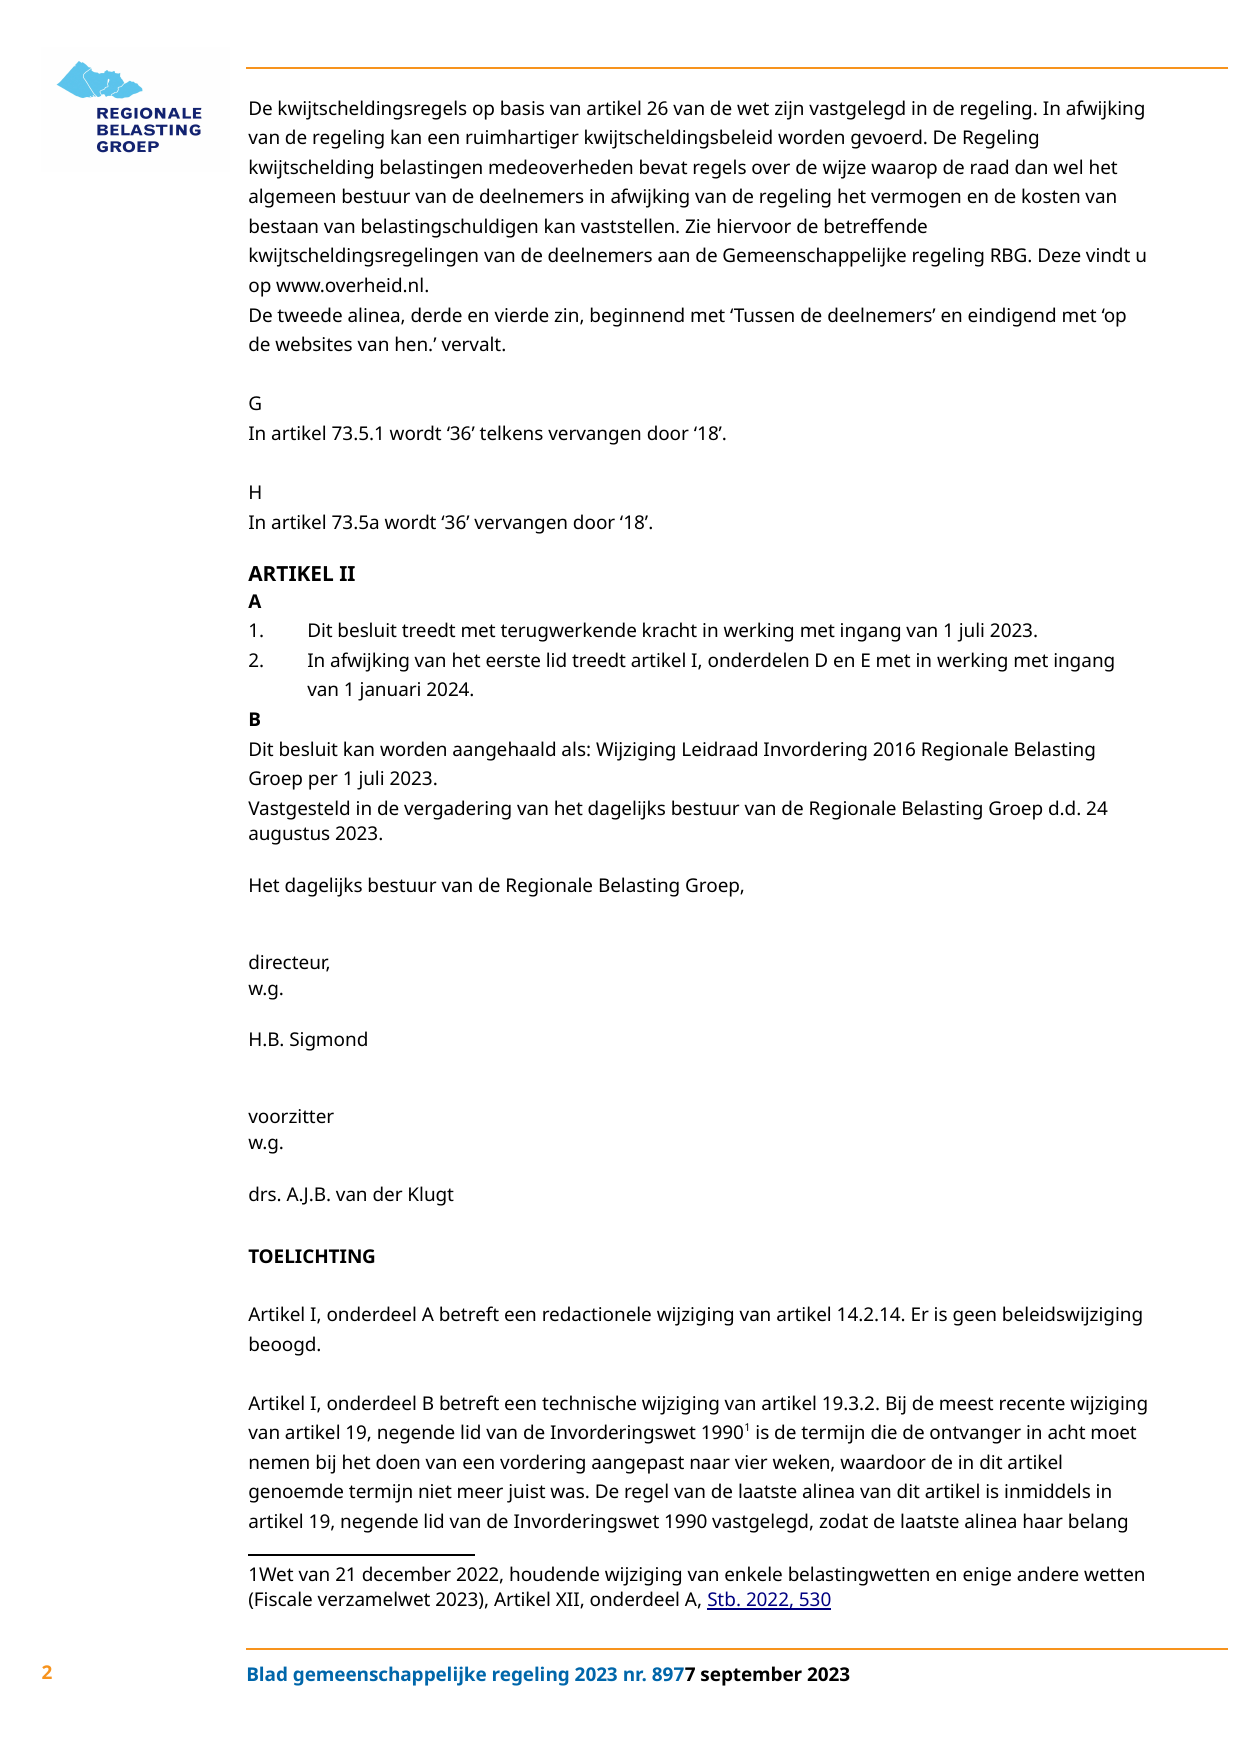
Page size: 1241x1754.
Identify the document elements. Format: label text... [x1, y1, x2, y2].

list Dit besluit treedt met terugwerkende kracht in werking met ingang van 1 juli 2023. [248, 617, 1152, 643]
text In artikel 73.5.1 wordt ‘36’ telkens vervangen door ‘18’. [248, 420, 1152, 446]
text De tweede alinea, derde en vierde zin, beginnend met ‘Tussen de deelnemers’ en eindigend met ‘op de websites van hen.’ vervalt. [248, 302, 1152, 357]
text w.g. [248, 975, 1152, 1001]
text B [248, 706, 1152, 732]
text Wet van 21 december 2022, houdende wijziging van enkele belastingwetten en enige andere wetten (Fiscale verzamelwet 2023), Artikel XII, onderdeel A, Stb. 2022, 530 [248, 1561, 1152, 1612]
text G [248, 391, 1152, 416]
text Artikel I, onderdeel B betreft een technische wijziging van artikel 19.3.2. Bij de meest recente wijziging van artikel 19, negende lid van de Invorderingswet 1990 is de termijn die de ontvanger in acht moet nemen bij het doen van een vordering aangepast naar vier weken, waardoor de in dit artikel genoemde termijn niet meer juist was. De regel van de laatste alinea van dit artikel is inmiddels in artikel 19, negende lid van de Invorderingswet 1990 vastgelegd, zodat de laatste alinea haar belang [248, 1390, 1152, 1534]
picture [41, 47, 231, 172]
text De kwijtscheldingsregels op basis van artikel 26 van de wet zijn vastgelegd in de regeling. In afwijking van de regeling kan een ruimhartiger kwijtscheldingsbeleid worden gevoerd. De Regeling kwijtschelding belastingen medeoverheden bevat regels over de wijze waarop de raad dan wel het algemeen bestuur van de deelnemers in afwijking van de regeling het vermogen en de kosten van bestaan van belastingschuldigen kan vaststellen. Zie hiervoor de betreffende kwijtscheldingsregelingen van de deelnemers aan de Gemeenschappelijke regeling RBG. Deze vindt u op www.overheid.nl. [248, 95, 1152, 298]
text directeur, [248, 949, 1152, 975]
list In afwijking van het eerste lid treedt artikel I, onderdelen D en E met in werking met ingang van 1 januari 2024. [248, 647, 1152, 702]
text TOELICHTING [248, 1232, 1152, 1272]
text H [248, 479, 1152, 505]
text voorzitter [248, 1104, 1152, 1129]
text H.B. Sigmond [248, 1026, 1152, 1052]
text drs. A.J.B. van der Klugt [248, 1181, 1152, 1207]
text Artikel I, onderdeel A betreft een redactionele wijziging van artikel 14.2.14. Er is geen beleidswijziging beoogd. [248, 1301, 1152, 1356]
text w.g. [248, 1129, 1152, 1155]
text Het dagelijks bestuur van de Regionale Belasting Groep, [248, 872, 1152, 898]
text ARTIKEL II [248, 559, 1152, 588]
text Vastgesteld in de vergadering van het dagelijks bestuur van de Regionale Belasting Groep d.d. 24 augustus 2023. [248, 795, 1152, 846]
text A [248, 588, 1152, 613]
text In artikel 73.5a wordt ‘36’ vervangen door ‘18’. [248, 509, 1152, 535]
text Dit besluit kan worden aangehaald als: Wijziging Leidraad Invordering 2016 Regionale Belasting Groep per 1 juli 2023. [248, 736, 1152, 791]
